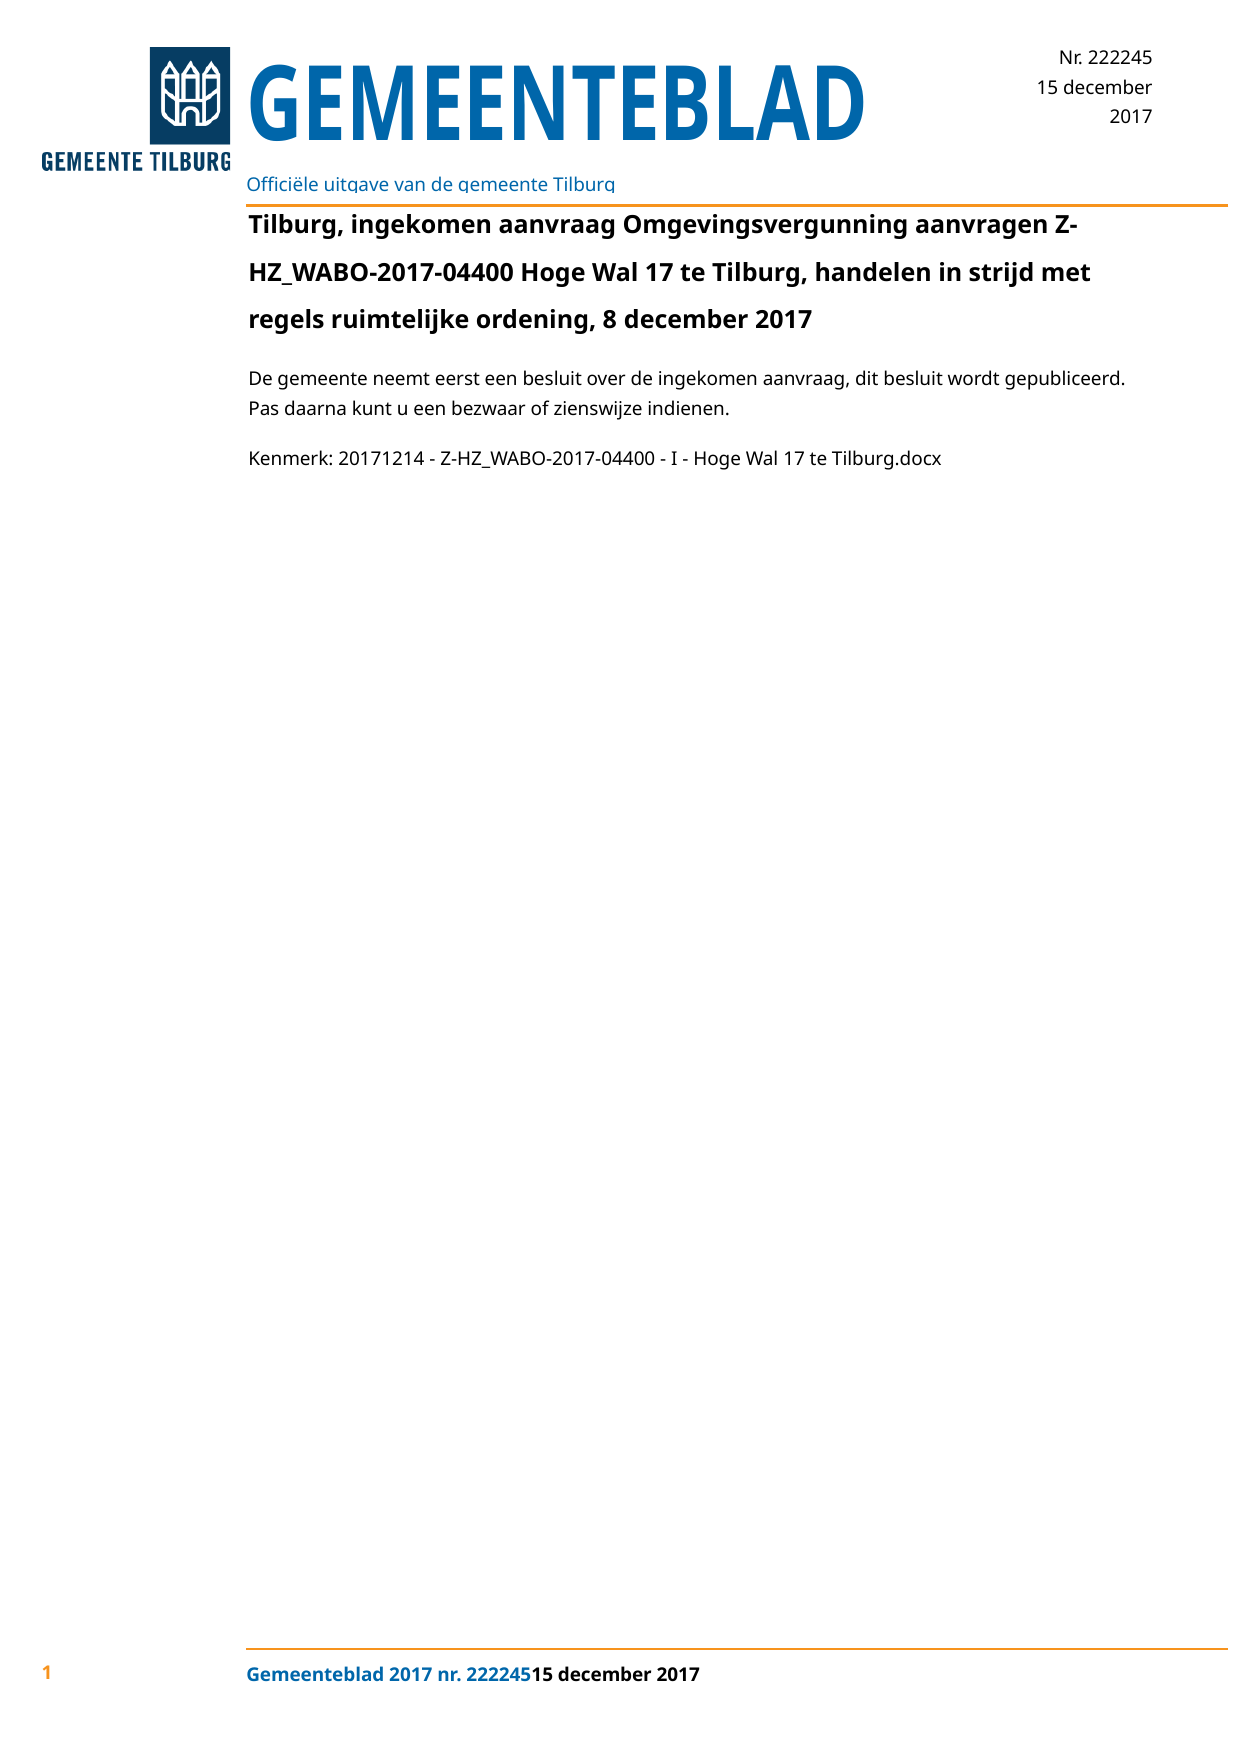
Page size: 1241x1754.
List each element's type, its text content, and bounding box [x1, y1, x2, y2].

picture [41, 47, 231, 172]
text De gemeente neemt eerst een besluit over de ingekomen aanvraag, dit besluit wordt gepubliceerd. Pas daarna kunt u een bezwaar of zienswijze indienen. [248, 366, 1152, 421]
text Kenmerk: 20171214 - Z-HZ_WABO-2017-04400 - I - Hoge Wal 17 te Tilburg.docx [248, 446, 1152, 471]
text Tilburg, ingekomen aanvraag Omgevingsvergunning aanvragen Z-HZ_WABO-2017-04400 Hoge Wal 17 te Tilburg, handelen in strijd met regels ruimtelijke ordening, 8 december 2017 [248, 207, 1152, 336]
